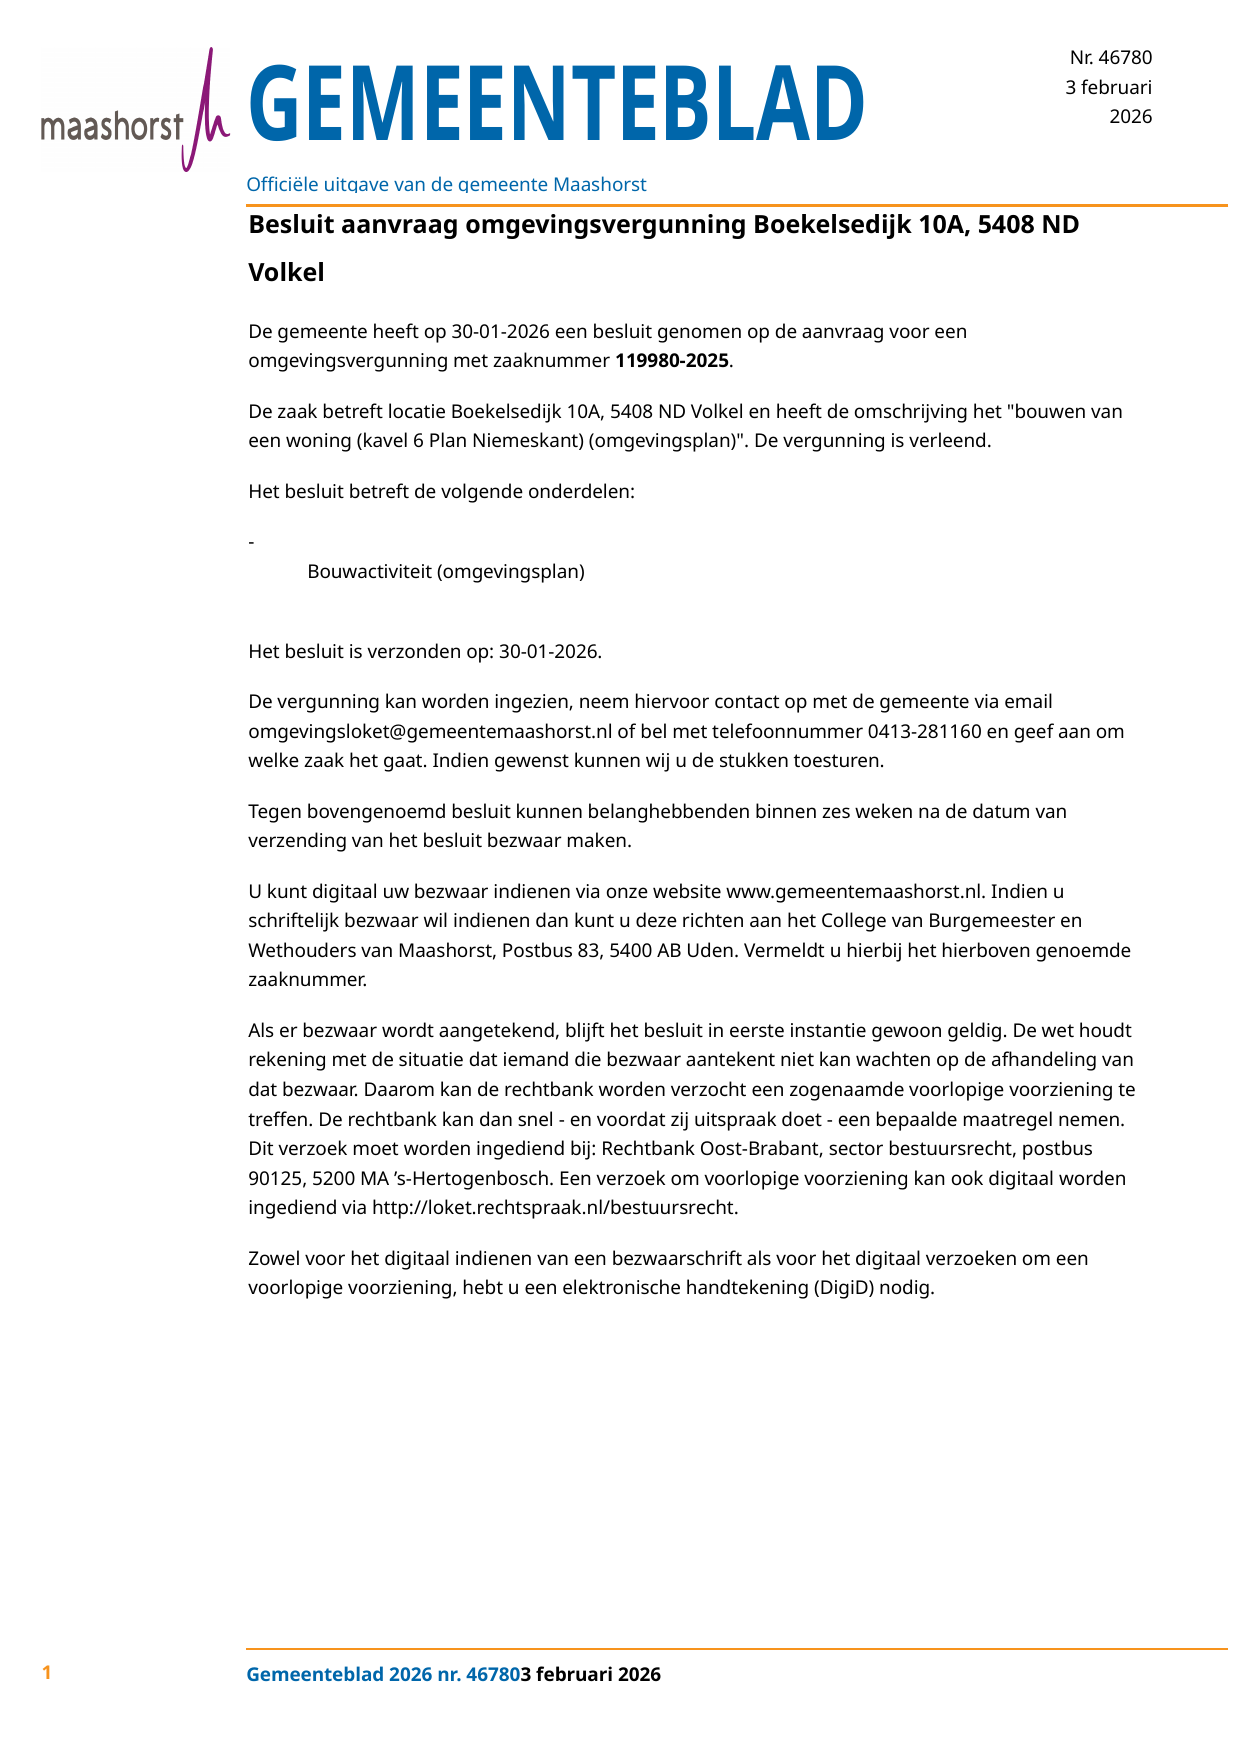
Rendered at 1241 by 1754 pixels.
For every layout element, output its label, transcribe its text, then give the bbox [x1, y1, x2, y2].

list Bouwactiviteit (omgevingsplan) [248, 558, 1152, 584]
picture [41, 47, 231, 172]
text Het besluit betreft de volgende onderdelen: [248, 478, 1152, 504]
text Als er bezwaar wordt aangetekend, blijft het besluit in eerste instantie gewoon geldig. De wet houdt rekening met de situatie dat iemand die bezwaar aantekent niet kan wachten op de afhandeling van dat bezwaar. Daarom kan de rechtbank worden verzocht een zogenaamde voorlopige voorziening te treffen. De rechtbank kan dan snel - en voordat zij uitspraak doet - een bepaalde maatregel nemen. Dit verzoek moet worden ingediend bij: Rechtbank Oost-Brabant, sector bestuursrecht, postbus 90125, 5200 MA ’s-Hertogenbosch. Een verzoek om voorlopige voorziening kan ook digitaal worden ingediend via http://loket.rechtspraak.nl/bestuursrecht. [248, 1017, 1152, 1220]
text Tegen bovengenoemd besluit kunnen belanghebbenden binnen zes weken na de datum van verzending van het besluit bezwaar maken. [248, 798, 1152, 853]
text De gemeente heeft op 30-01-2026 een besluit genomen op de aanvraag voor een omgevingsvergunning met zaaknummer 119980-2025. [248, 318, 1152, 373]
text Het besluit is verzonden op: 30-01-2026. [248, 638, 1152, 664]
text De zaak betreft locatie Boekelsedijk 10A, 5408 ND Volkel en heeft de omschrijving het "bouwen van een woning (kavel 6 Plan Niemeskant) (omgevingsplan)". De vergunning is verleend. [248, 398, 1152, 453]
text U kunt digitaal uw bezwaar indienen via onze website www.gemeentemaashorst.nl. Indien u schriftelijk bezwaar wil indienen dan kunt u deze richten aan het College van Burgemeester en Wethouders van Maashorst, Postbus 83, 5400 AB Uden. Vermeldt u hierbij het hierboven genoemde zaaknummer. [248, 878, 1152, 992]
text Besluit aanvraag omgevingsvergunning Boekelsedijk 10A, 5408 ND Volkel [248, 207, 1152, 288]
text De vergunning kan worden ingezien, neem hiervoor contact op met de gemeente via email omgevingsloket@gemeentemaashorst.nl of bel met telefoonnummer 0413-281160 en geef aan om welke zaak het gaat. Indien gewenst kunnen wij u de stukken toesturen. [248, 688, 1152, 773]
text Zowel voor het digitaal indienen van een bezwaarschrift als voor het digitaal verzoeken om een voorlopige voorziening, hebt u een elektronische handtekening (DigiD) nodig. [248, 1245, 1152, 1300]
